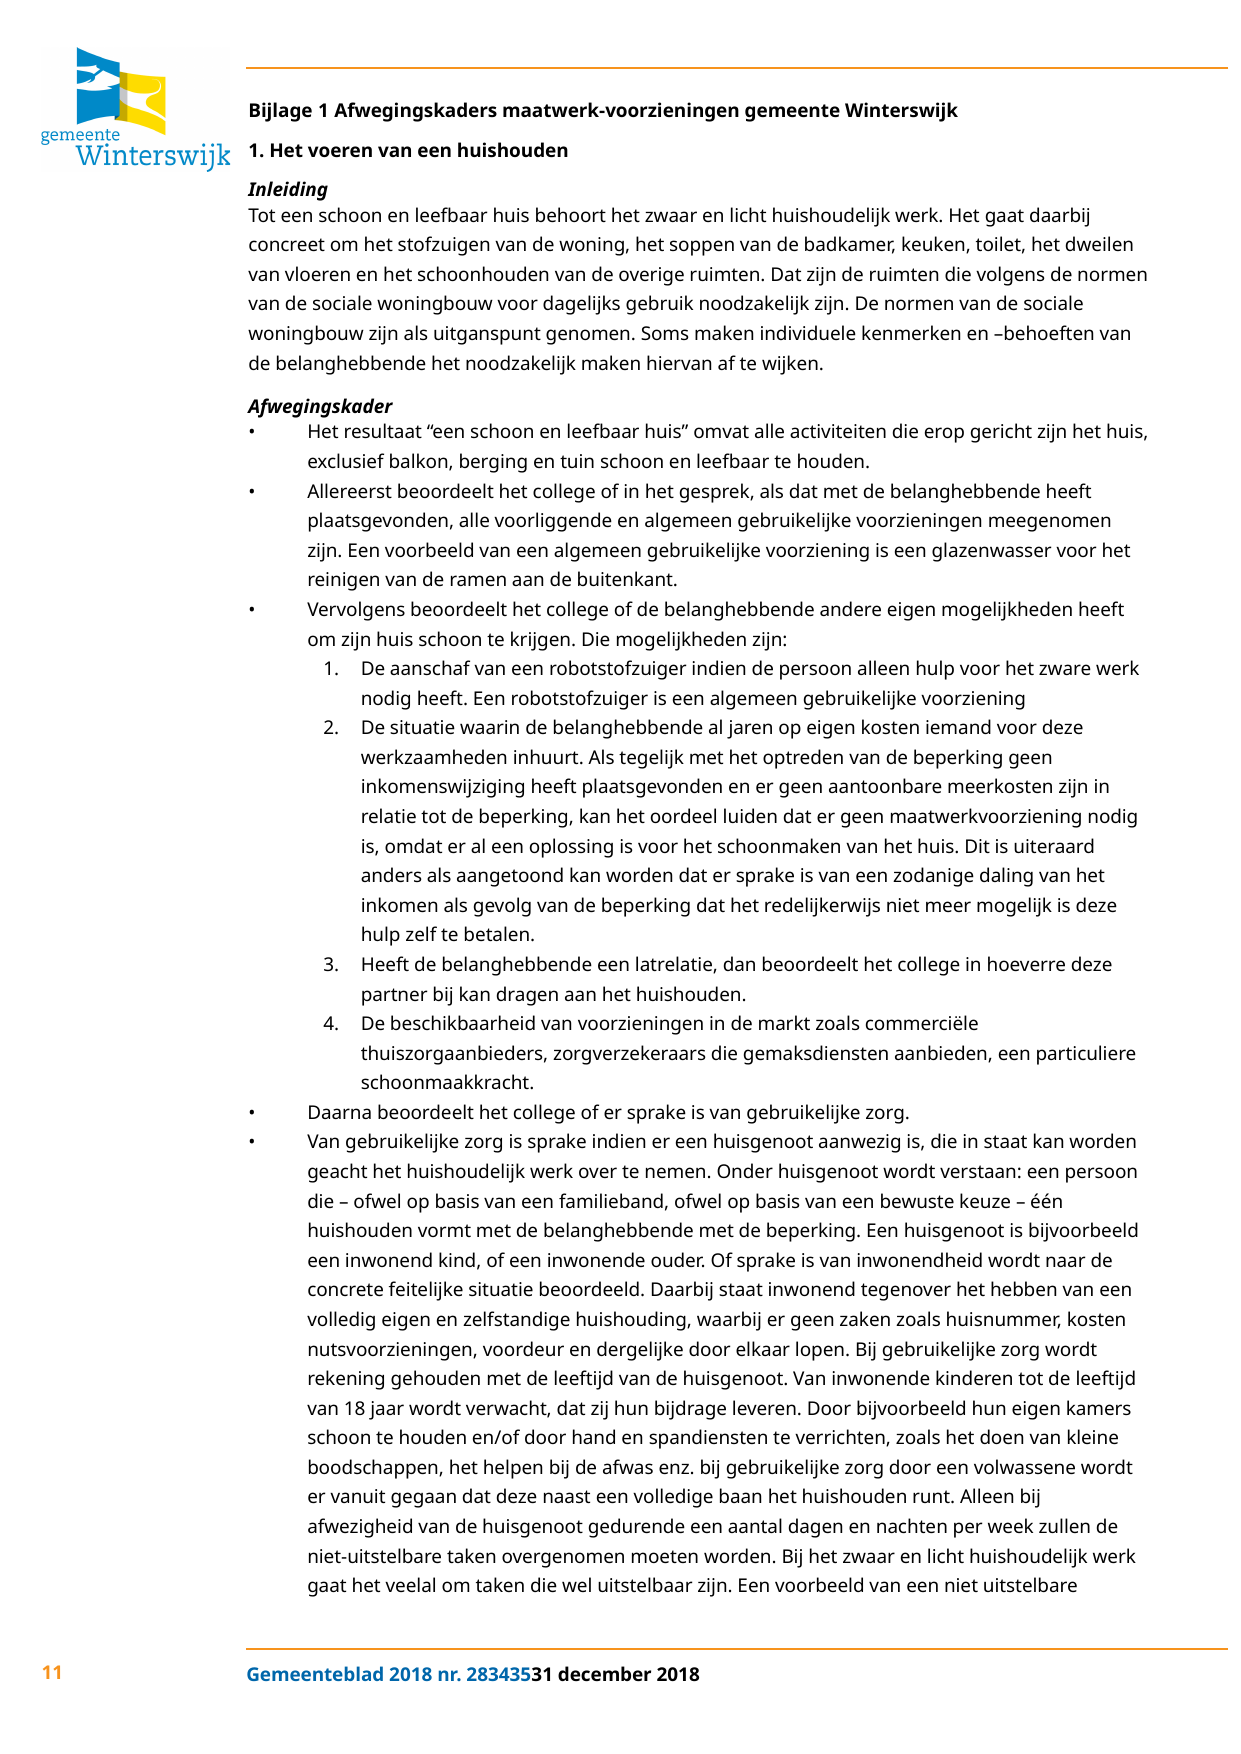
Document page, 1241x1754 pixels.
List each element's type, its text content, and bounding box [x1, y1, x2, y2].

list Daarna beoordeelt het college of er sprake is van gebruikelijke zorg. [248, 1099, 1152, 1125]
list Vervolgens beoordeelt het college of de belanghebbende andere eigen mogelijkheden heeft om zijn huis schoon te krijgen. Die mogelijkheden zijn: [248, 596, 1152, 651]
list Heeft de belanghebbende een latrelatie, dan beoordeelt het college in hoeverre deze partner bij kan dragen aan het huishouden. [323, 951, 1152, 1006]
text Afwegingskader [248, 393, 1152, 419]
text 1. Het voeren van een huishouden [248, 137, 1152, 163]
list Het resultaat “een schoon en leefbaar huis” omvat alle activiteiten die erop gericht zijn het huis, exclusief balkon, berging en tuin schoon en leefbaar te houden. [248, 419, 1152, 474]
list De beschikbaarheid van voorzieningen in de markt zoals commerciële thuiszorgaanbieders, zorgverzekeraars die gemaksdiensten aanbieden, een particuliere schoonmaakkracht. [323, 1010, 1152, 1095]
list Van gebruikelijke zorg is sprake indien er een huisgenoot aanwezig is, die in staat kan worden geacht het huishoudelijk werk over te nemen. Onder huisgenoot wordt verstaan: een persoon die – ofwel op basis van een familieband, ofwel op basis van een bewuste keuze – één huishouden vormt met de belanghebbende met de beperking. Een huisgenoot is bijvoorbeeld een inwonend kind, of een inwonende ouder. Of sprake is van inwonendheid wordt naar de concrete feitelijke situatie beoordeeld. Daarbij staat inwonend tegenover het hebben van een volledig eigen en zelfstandige huishouding, waarbij er geen zaken zoals huisnummer, kosten nutsvoorzieningen, voordeur en dergelijke door elkaar lopen. Bij gebruikelijke zorg wordt rekening gehouden met de leeftijd van de huisgenoot. Van inwonende kinderen tot de leeftijd van 18 jaar wordt verwacht, dat zij hun bijdrage leveren. Door bijvoorbeeld hun eigen kamers schoon te houden en/of door hand en spandiensten te verrichten, zoals het doen van kleine boodschappen, het helpen bij de afwas enz. bij gebruikelijke zorg door een volwassene wordt er vanuit gegaan dat deze naast een volledige baan het huishouden runt. Alleen bij afwezigheid van de huisgenoot gedurende een aantal dagen en nachten per week zullen de niet-uitstelbare taken overgenomen moeten worden. Bij het zwaar en licht huishoudelijk werk gaat het veelal om taken die wel uitstelbaar zijn. Een voorbeeld van een niet uitstelbare [248, 1129, 1152, 1598]
text Bijlage 1 Afwegingskaders maatwerk-voorzieningen gemeente Winterswijk [248, 95, 1152, 123]
list De situatie waarin de belanghebbende al jaren op eigen kosten iemand voor deze werkzaamheden inhuurt. Als tegelijk met het optreden van de beperking geen inkomenswijziging heeft plaatsgevonden en er geen aantoonbare meerkosten zijn in relatie tot de beperking, kan het oordeel luiden dat er geen maatwerkvoorziening nodig is, omdat er al een oplossing is voor het schoonmaken van het huis. Dit is uiteraard anders als aangetoond kan worden dat er sprake is van een zodanige daling van het inkomen als gevolg van de beperking dat het redelijkerwijs niet meer mogelijk is deze hulp zelf te betalen. [323, 714, 1152, 947]
text Inleiding [248, 176, 1152, 202]
picture [41, 47, 231, 172]
list De aanschaf van een robotstofzuiger indien de persoon alleen hulp voor het zware werk nodig heeft. Een robotstofzuiger is een algemeen gebruikelijke voorziening [323, 655, 1152, 711]
picture [225, 153, 231, 162]
list Allereerst beoordeelt het college of in het gesprek, als dat met de belanghebbende heeft plaatsgevonden, alle voorliggende en algemeen gebruikelijke voorzieningen meegenomen zijn. Een voorbeeld van een algemeen gebruikelijke voorziening is een glazenwasser voor het reinigen van de ramen aan de buitenkant. [248, 478, 1152, 592]
text Tot een schoon en leefbaar huis behoort het zwaar en licht huishoudelijk werk. Het gaat daarbij concreet om het stofzuigen van de woning, het soppen van de badkamer, keuken, toilet, het dweilen van vloeren en het schoonhouden van de overige ruimten. Dat zijn de ruimten die volgens de normen van de sociale woningbouw voor dagelijks gebruik noodzakelijk zijn. De normen van de sociale woningbouw zijn als uitganspunt genomen. Soms maken individuele kenmerken en –behoeften van de belanghebbende het noodzakelijk maken hiervan af te wijken. [248, 202, 1152, 376]
